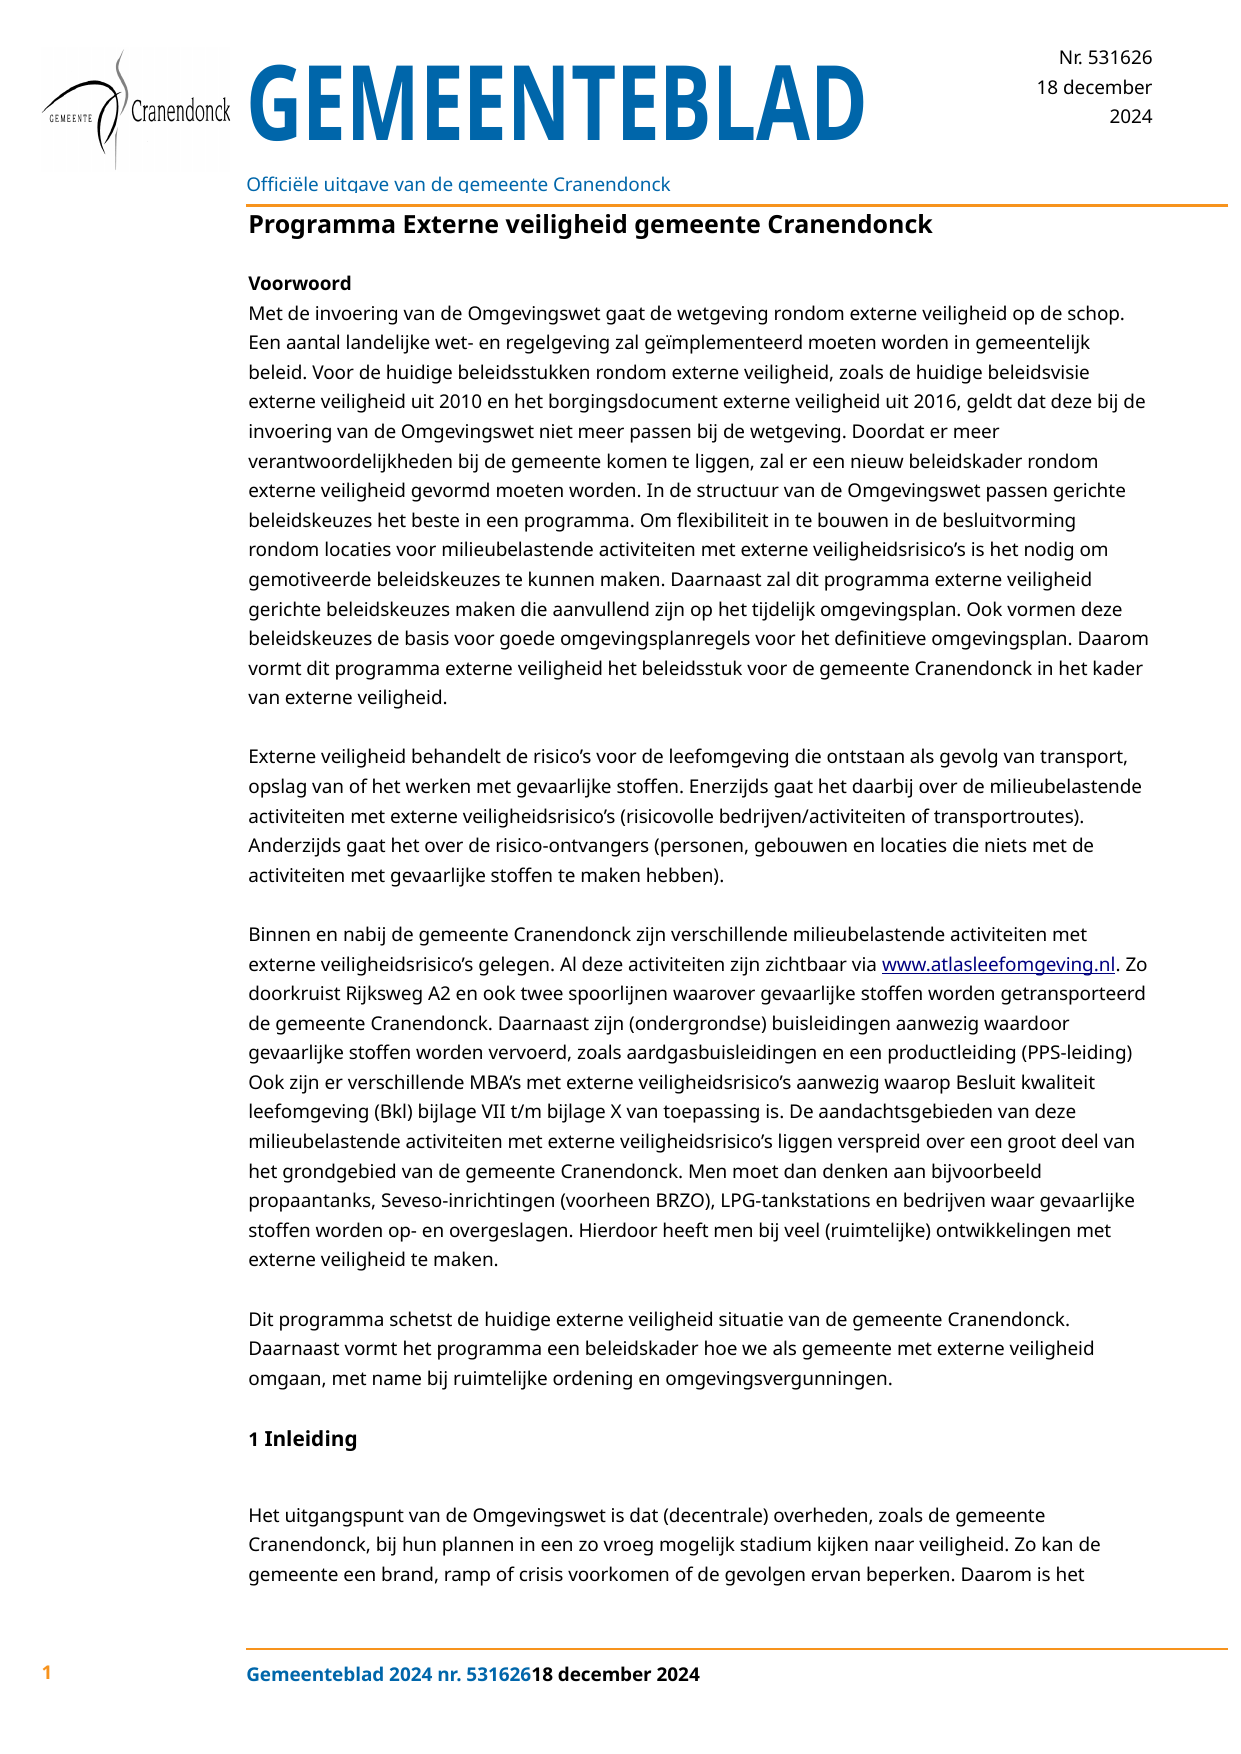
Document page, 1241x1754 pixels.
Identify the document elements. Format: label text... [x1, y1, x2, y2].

text Met de invoering van de Omgevingswet gaat de wetgeving rondom externe veiligheid op de schop. Een aantal landelijke wet- en regelgeving zal geïmplementeerd moeten worden in gemeentelijk beleid. Voor de huidige beleidsstukken rondom externe veiligheid, zoals de huidige beleidsvisie externe veiligheid uit 2010 en het borgingsdocument externe veiligheid uit 2016, geldt dat deze bij de invoering van de Omgevingswet niet meer passen bij de wetgeving. Doordat er meer verantwoordelijkheden bij de gemeente komen te liggen, zal er een nieuw beleidskader rondom externe veiligheid gevormd moeten worden. In de structuur van de Omgevingswet passen gerichte beleidskeuzes het beste in een programma. Om flexibiliteit in te bouwen in de besluitvorming rondom locaties voor milieubelastende activiteiten met externe veiligheidsrisico’s is het nodig om gemotiveerde beleidskeuzes te kunnen maken. Daarnaast zal dit programma externe veiligheid gerichte beleidskeuzes maken die aanvullend zijn op het tijdelijk omgevingsplan. Ook vormen deze beleidskeuzes de basis voor goede omgevingsplanregels voor het definitieve omgevingsplan. Daarom vormt dit programma externe veiligheid het beleidsstuk voor de gemeente Cranendonck in het kader van externe veiligheid. [248, 300, 1152, 710]
text Voorwoord [248, 270, 1152, 296]
text Het uitgangspunt van de Omgevingswet is dat (decentrale) overheden, zoals de gemeente Cranendonck, bij hun plannen in een zo vroeg mogelijk stadium kijken naar veiligheid. Zo kan de gemeente een brand, ramp of crisis voorkomen of de gevolgen ervan beperken. Daarom is het [248, 1502, 1152, 1587]
text Programma Externe veiligheid gemeente Cranendonck [248, 207, 1152, 241]
text 1 Inleiding [248, 1424, 1152, 1452]
text Externe veiligheid behandelt de risico’s voor de leefomgeving die ontstaan als gevolg van transport, opslag van of het werken met gevaarlijke stoffen. Enerzijds gaat het daarbij over de milieubelastende activiteiten met externe veiligheidsrisico’s (risicovolle bedrijven/activiteiten of transportroutes). Anderzijds gaat het over de risico-ontvangers (personen, gebouwen en locaties die niets met de activiteiten met gevaarlijke stoffen te maken hebben). [248, 744, 1152, 888]
text Dit programma schetst de huidige externe veiligheid situatie van de gemeente Cranendonck. Daarnaast vormt het programma een beleidskader hoe we als gemeente met externe veiligheid omgaan, met name bij ruimtelijke ordening en omgevingsvergunningen. [248, 1306, 1152, 1391]
text Binnen en nabij de gemeente Cranendonck zijn verschillende milieubelastende activiteiten met externe veiligheidsrisico’s gelegen. Al deze activiteiten zijn zichtbaar via www.atlasleefomgeving.nl. Zo doorkruist Rijksweg A2 en ook twee spoorlijnen waarover gevaarlijke stoffen worden getransporteerd de gemeente Cranendonck. Daarnaast zijn (ondergrondse) buisleidingen aanwezig waardoor gevaarlijke stoffen worden vervoerd, zoals aardgasbuisleidingen en een productleiding (PPS-leiding) Ook zijn er verschillende MBA’s met externe veiligheidsrisico’s aanwezig waarop Besluit kwaliteit leefomgeving (Bkl) bijlage VII t/m bijlage X van toepassing is. De aandachtsgebieden van deze milieubelastende activiteiten met externe veiligheidsrisico’s liggen verspreid over een groot deel van het grondgebied van de gemeente Cranendonck. Men moet dan denken aan bijvoorbeeld propaantanks, Seveso-inrichtingen (voorheen BRZO), LPG-tankstations en bedrijven waar gevaarlijke stoffen worden op- en overgeslagen. Hierdoor heeft men bij veel (ruimtelijke) ontwikkelingen met externe veiligheid te maken. [248, 921, 1152, 1272]
picture [41, 47, 231, 172]
